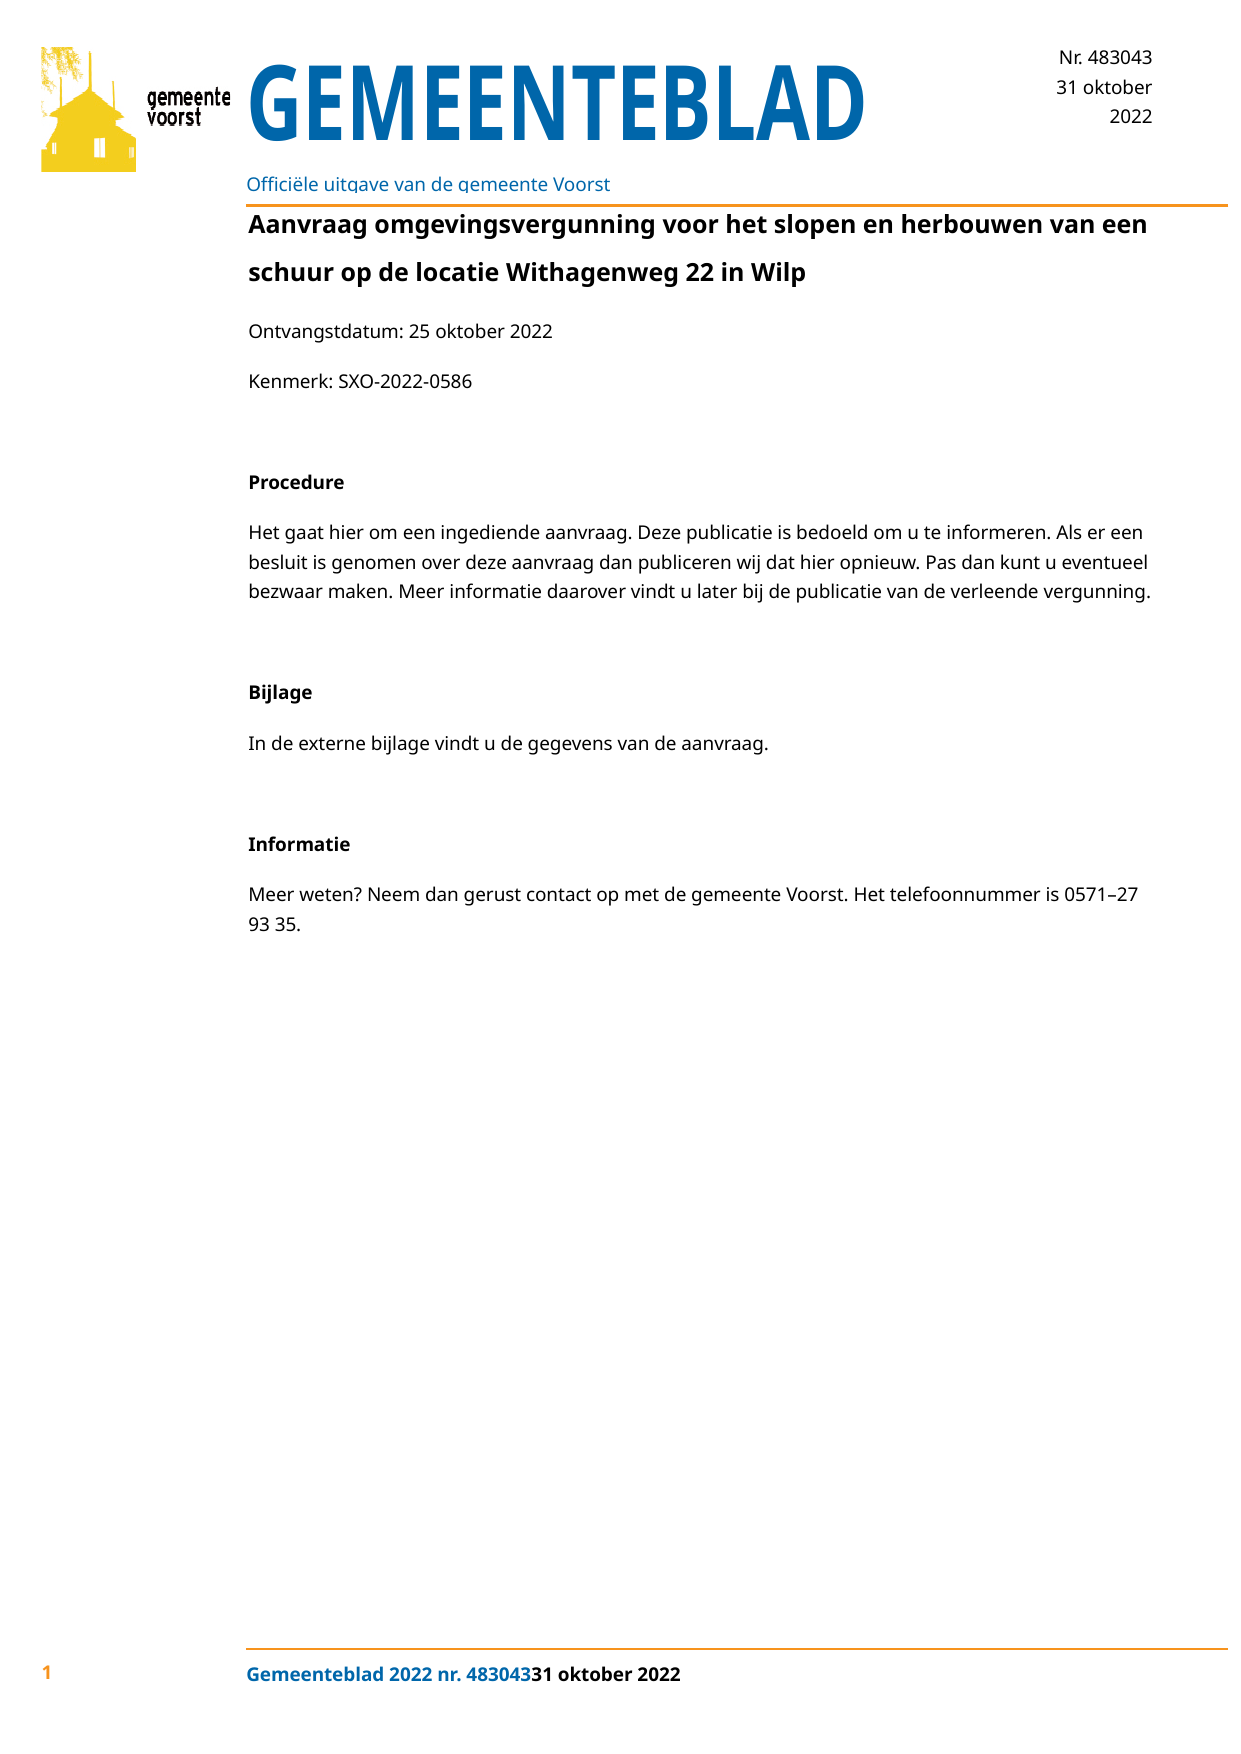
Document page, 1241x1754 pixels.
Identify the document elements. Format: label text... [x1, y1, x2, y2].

text Bijlage [248, 679, 1152, 705]
text Ontvangstdatum: 25 oktober 2022 [248, 318, 1152, 344]
text Kenmerk: SXO-2022-0586 [248, 368, 1152, 394]
text Meer weten? Neem dan gerust contact op met de gemeente Voorst. Het telefoonnummer is 0571–27 93 35. [248, 881, 1152, 937]
text Het gaat hier om een ingediende aanvraag. Deze publicatie is bedoeld om u te informeren. Als er een besluit is genomen over deze aanvraag dan publiceren wij dat hier opnieuw. Pas dan kunt u eventueel bezwaar maken. Meer informatie daarover vindt u later bij de publicatie van de verleende vergunning. [248, 519, 1152, 604]
text Aanvraag omgevingsvergunning voor het slopen en herbouwen van een schuur op de locatie Withagenweg 22 in Wilp [248, 207, 1152, 288]
text In de externe bijlage vindt u de gegevens van de aanvraag. [248, 730, 1152, 756]
text Informatie [248, 831, 1152, 857]
text Procedure [248, 469, 1152, 495]
picture [41, 47, 231, 172]
